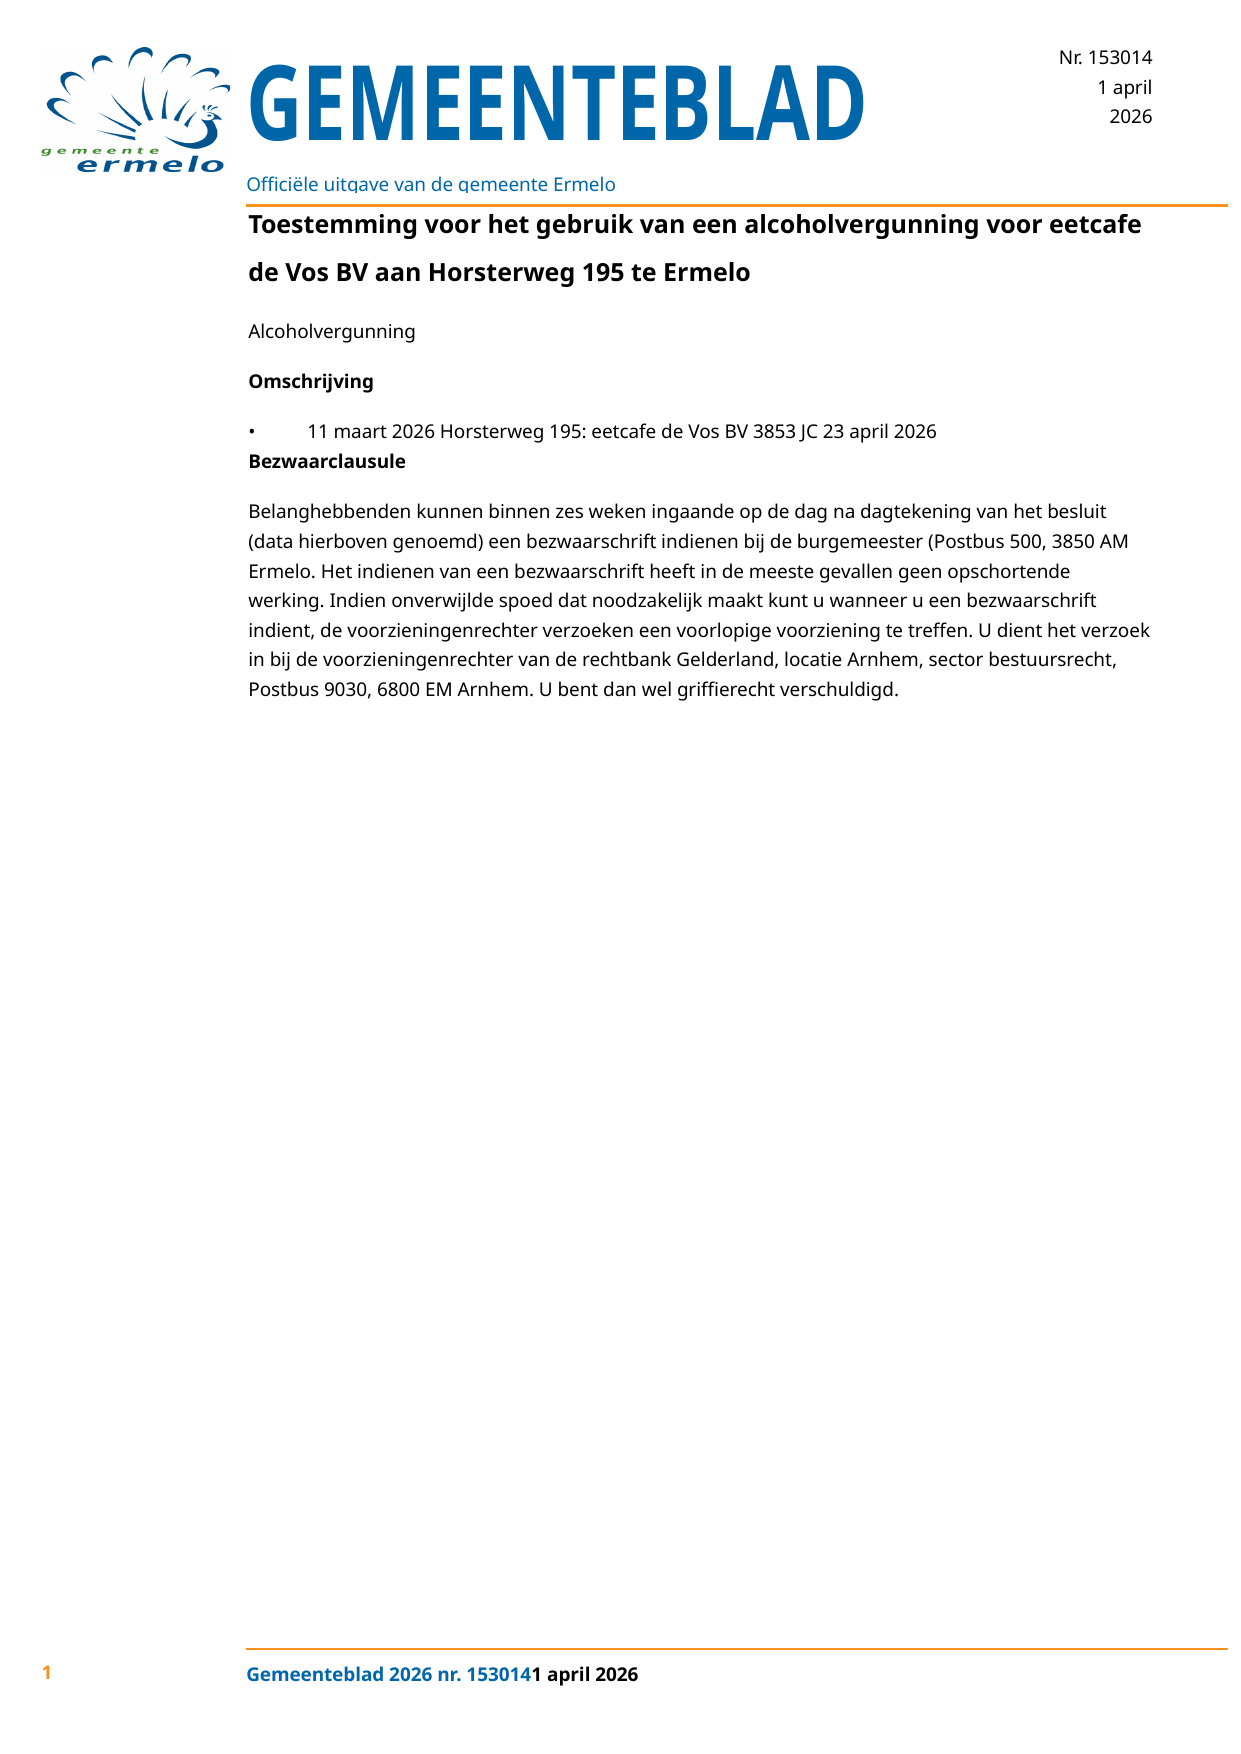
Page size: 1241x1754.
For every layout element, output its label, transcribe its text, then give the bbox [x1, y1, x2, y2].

text Belanghebbenden kunnen binnen zes weken ingaande op de dag na dagtekening van het besluit (data hierboven genoemd) een bezwaarschrift indienen bij de burgemeester (Postbus 500, 3850 AM Ermelo. Het indienen van een bezwaarschrift heeft in de meeste gevallen geen opschortende werking. Indien onverwijlde spoed dat noodzakelijk maakt kunt u wanneer u een bezwaarschrift indient, de voorzieningenrechter verzoeken een voorlopige voorziening te treffen. U dient het verzoek in bij de voorzieningenrechter van de rechtbank Gelderland, locatie Arnhem, sector bestuursrecht, Postbus 9030, 6800 EM Arnhem. U bent dan wel griffierecht verschuldigd. [248, 499, 1152, 702]
text Toestemming voor het gebruik van een alcoholvergunning voor eetcafe de Vos BV aan Horsterweg 195 te Ermelo [248, 207, 1152, 288]
list 11 maart 2026 Horsterweg 195: eetcafe de Vos BV 3853 JC 23 april 2026 [248, 419, 1152, 444]
text Alcoholvergunning [248, 318, 1152, 344]
text Bezwaarclausule [248, 448, 1152, 474]
picture [41, 47, 231, 172]
text Omschrijving [248, 368, 1152, 394]
